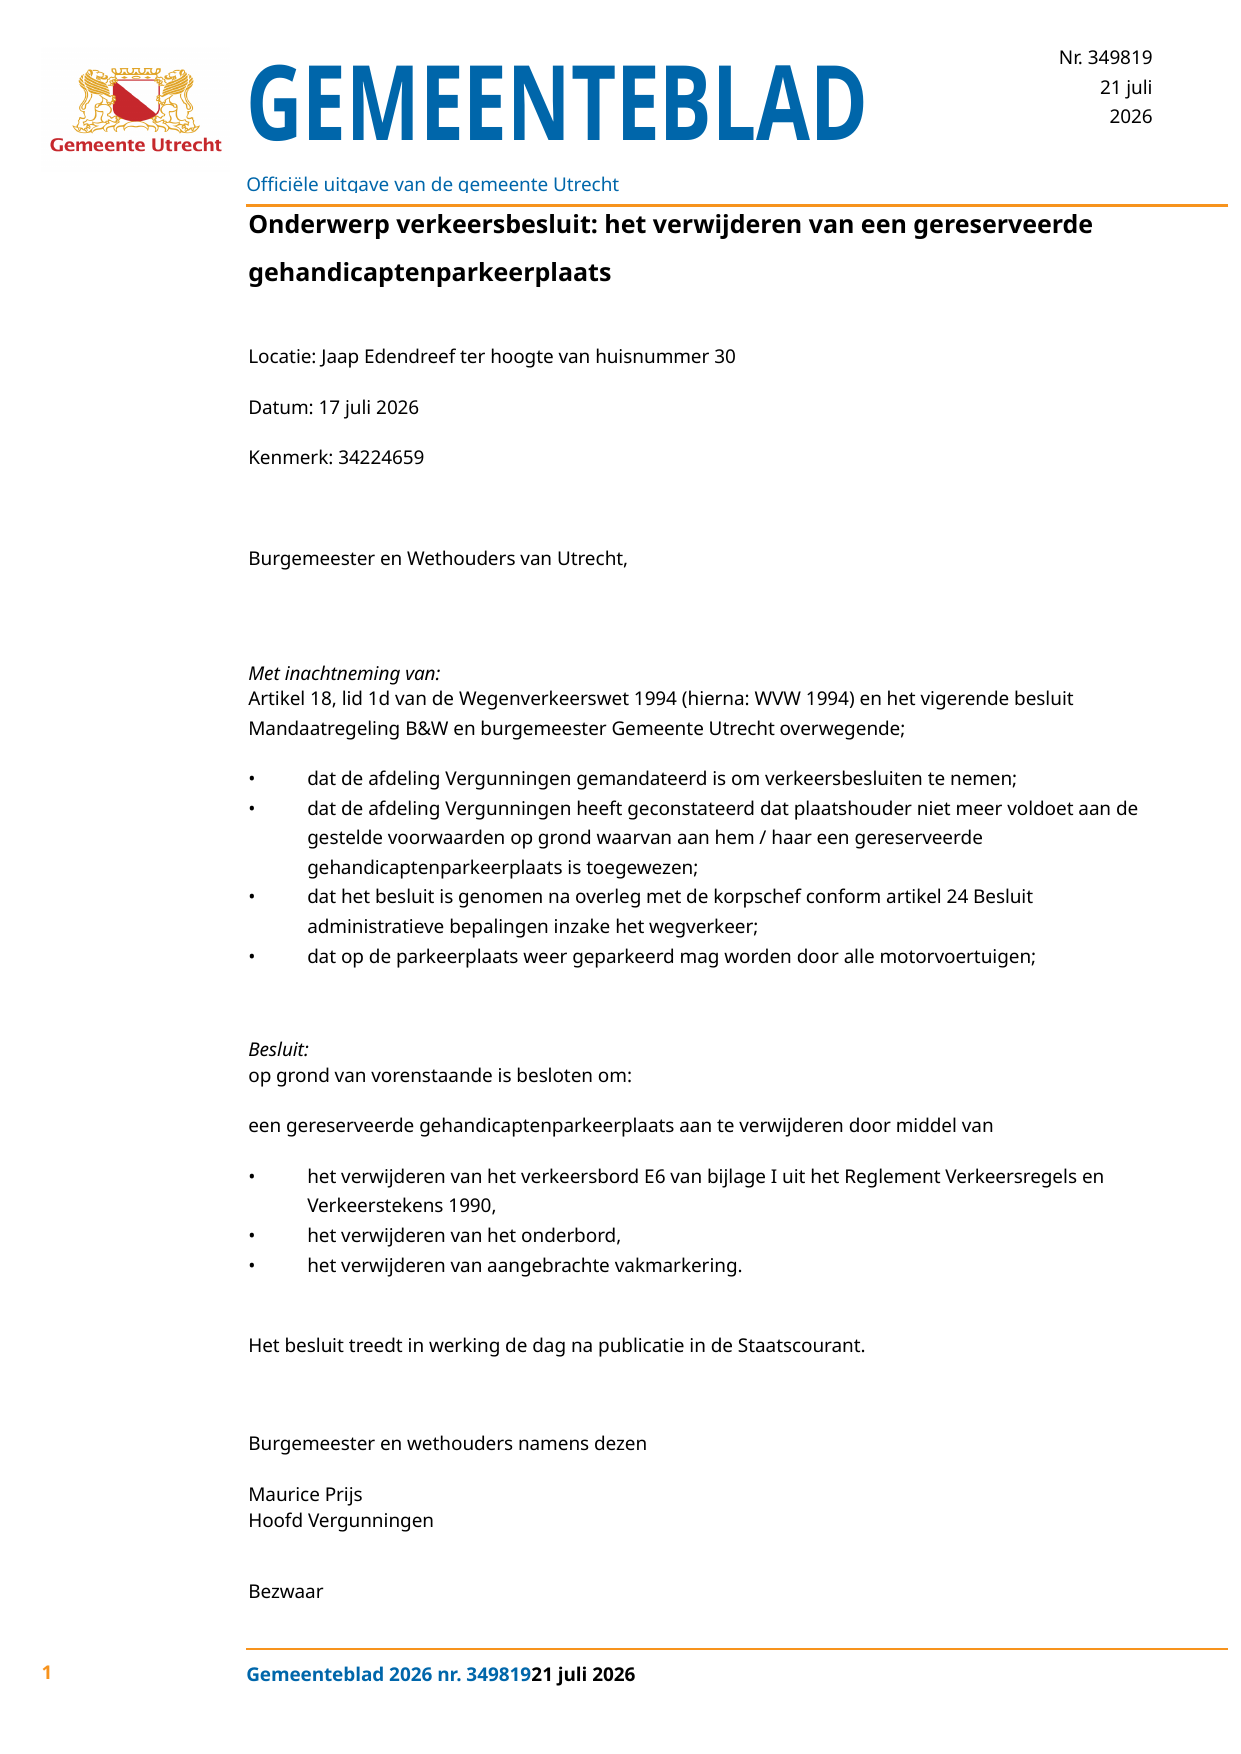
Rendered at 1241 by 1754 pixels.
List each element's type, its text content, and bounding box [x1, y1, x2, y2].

text Met inachtneming van: [248, 660, 1152, 685]
text Bezwaar [248, 1583, 1152, 1603]
text een gereserveerde gehandicaptenparkeerplaats aan te verwijderen door middel van [248, 1113, 1152, 1138]
text Onderwerp verkeersbesluit: het verwijderen van een gereserveerde gehandicaptenparkeerplaats [248, 207, 1152, 288]
list het verwijderen van het onderbord, [248, 1222, 1152, 1248]
list het verwijderen van aangebrachte vakmarkering. [248, 1252, 1152, 1277]
text Hoofd Vergunningen [248, 1507, 1152, 1533]
text Het besluit treedt in werking de dag na publicatie in de Staatscourant. [248, 1332, 1152, 1357]
list het verwijderen van het verkeersbord E6 van bijlage I uit het Reglement Verkeersregels en Verkeerstekens 1990, [248, 1163, 1152, 1218]
text Burgemeester en wethouders namens dezen [248, 1430, 1152, 1456]
text Burgemeester en Wethouders van Utrecht, [248, 545, 1152, 571]
list dat op de parkeerplaats weer geparkeerd mag worden door alle motorvoertuigen; [248, 943, 1152, 969]
list dat de afdeling Vergunningen heeft geconstateerd dat plaatshouder niet meer voldoet aan de gestelde voorwaarden op grond waarvan aan hem / haar een gereserveerde gehandicaptenparkeerplaats is toegewezen; [248, 795, 1152, 880]
text Kenmerk: 34224659 [248, 444, 1152, 470]
text Locatie: Jaap Edendreef ter hoogte van huisnummer 30 [248, 344, 1152, 369]
list dat het besluit is genomen na overleg met de korpschef conform artikel 24 Besluit administratieve bepalingen inzake het wegverkeer; [248, 884, 1152, 939]
text Artikel 18, lid 1d van de Wegenverkeerswet 1994 (hierna: WVW 1994) en het vigerende besluit Mandaatregeling B&W en burgemeester Gemeente Utrecht overwegende; [248, 685, 1152, 741]
text Datum: 17 juli 2026 [248, 394, 1152, 420]
picture [41, 47, 231, 172]
text Maurice Prijs [248, 1481, 1152, 1507]
list dat de afdeling Vergunningen gemandateerd is om verkeersbesluiten te nemen; [248, 765, 1152, 791]
text Besluit: [248, 1036, 1152, 1062]
text op grond van vorenstaande is besloten om: [248, 1062, 1152, 1088]
